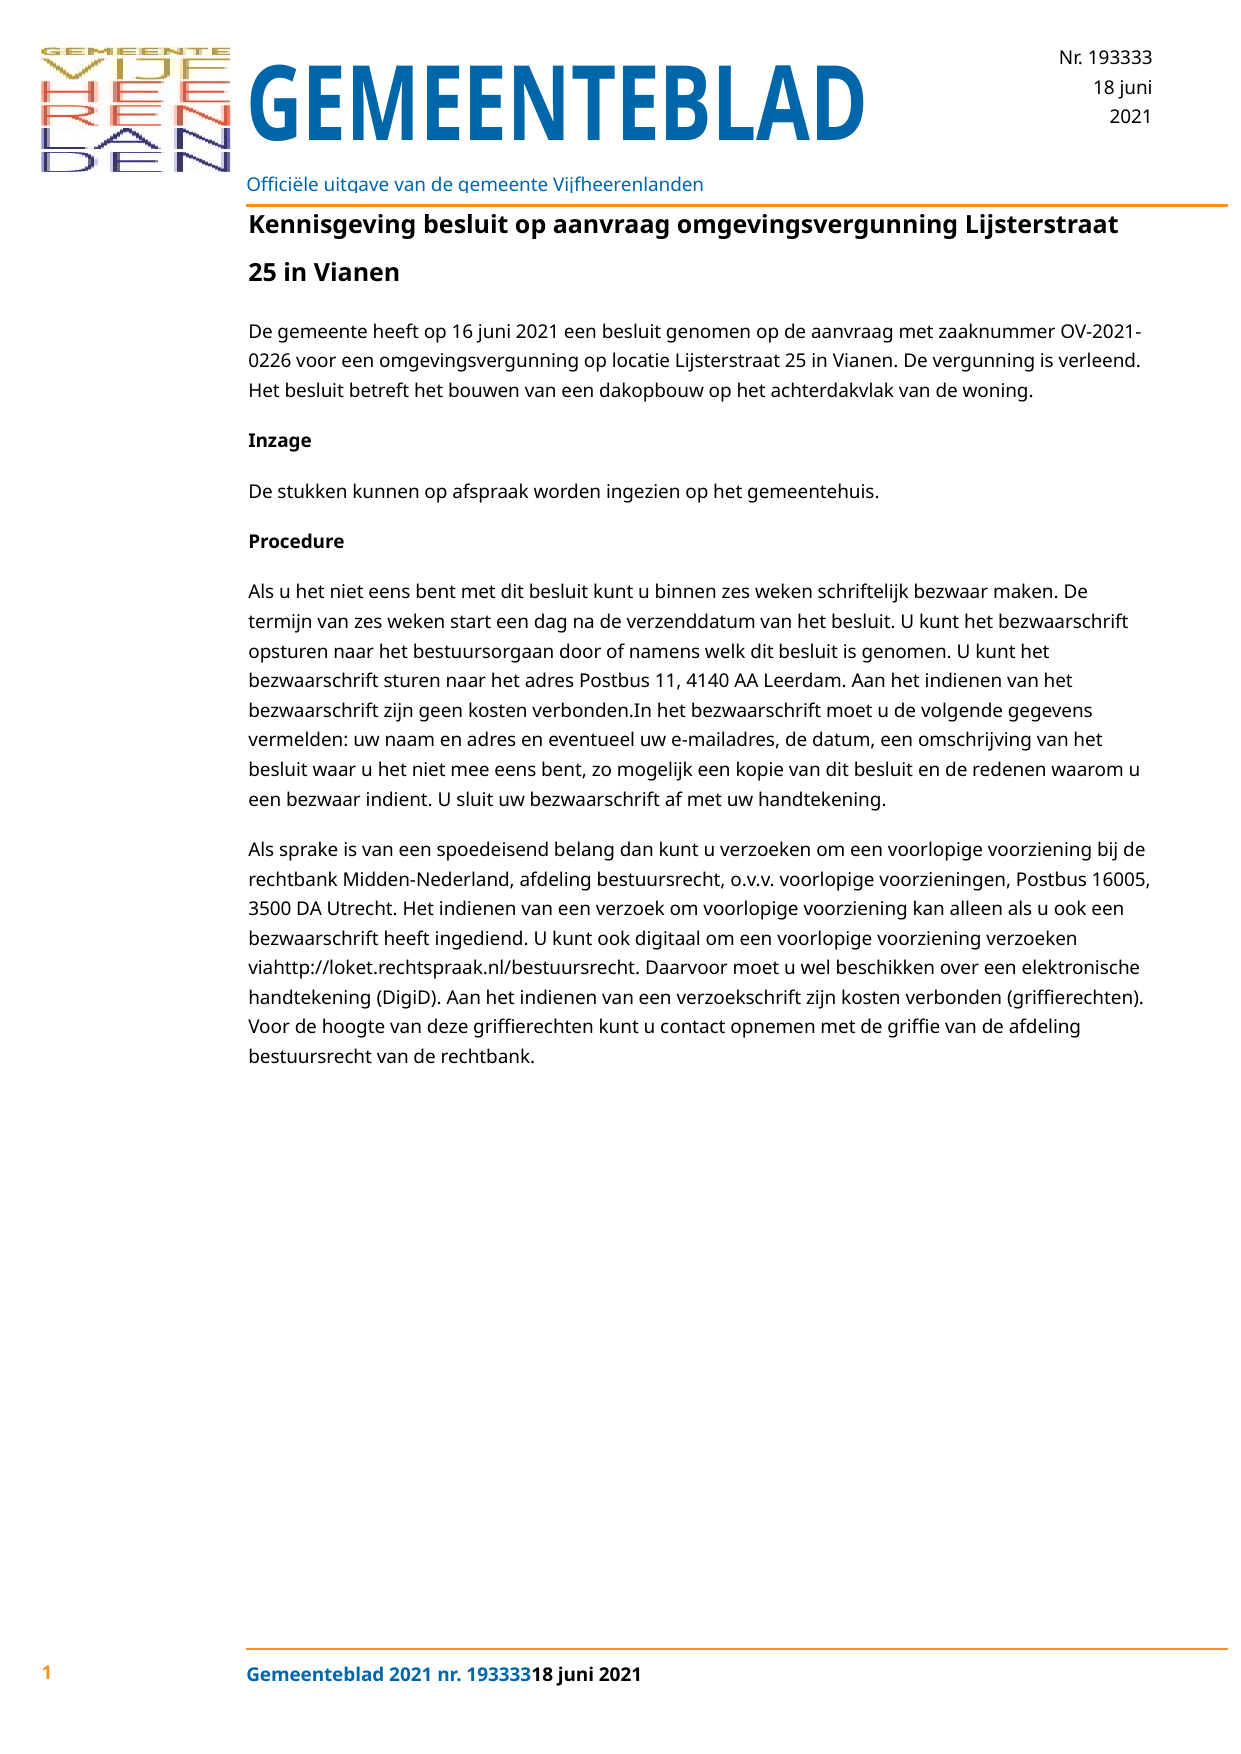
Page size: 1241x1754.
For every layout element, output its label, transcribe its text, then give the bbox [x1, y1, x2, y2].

text Kennisgeving besluit op aanvraag omgevingsvergunning Lijsterstraat 25 in Vianen [248, 207, 1152, 288]
text Als u het niet eens bent met dit besluit kunt u binnen zes weken schriftelijk bezwaar maken. De termijn van zes weken start een dag na de verzenddatum van het besluit. U kunt het bezwaarschrift opsturen naar het bestuursorgaan door of namens welk dit besluit is genomen. U kunt het bezwaarschrift sturen naar het adres Postbus 11, 4140 AA Leerdam. Aan het indienen van het bezwaarschrift zijn geen kosten verbonden.In het bezwaarschrift moet u de volgende gegevens vermelden: uw naam en adres en eventueel uw e-mailadres, de datum, een omschrijving van het besluit waar u het niet mee eens bent, zo mogelijk een kopie van dit besluit en de redenen waarom u een bezwaar indient. U sluit uw bezwaarschrift af met uw handtekening. [248, 579, 1152, 812]
text Procedure [248, 528, 1152, 554]
text De gemeente heeft op 16 juni 2021 een besluit genomen op de aanvraag met zaaknummer OV-2021-0226 voor een omgevingsvergunning op locatie Lijsterstraat 25 in Vianen. De vergunning is verleend. Het besluit betreft het bouwen van een dakopbouw op het achterdakvlak van de woning. [248, 318, 1152, 403]
text De stukken kunnen op afspraak worden ingezien op het gemeentehuis. [248, 478, 1152, 504]
picture [41, 47, 231, 172]
text Als sprake is van een spoedeisend belang dan kunt u verzoeken om een voorlopige voorziening bij de rechtbank Midden-Nederland, afdeling bestuursrecht, o.v.v. voorlopige voorzieningen, Postbus 16005, 3500 DA Utrecht. Het indienen van een verzoek om voorlopige voorziening kan alleen als u ook een bezwaarschrift heeft ingediend. U kunt ook digitaal om een voorlopige voorziening verzoeken viahttp://loket.rechtspraak.nl/bestuursrecht. Daarvoor moet u wel beschikken over een elektronische handtekening (DigiD). Aan het indienen van een verzoekschrift zijn kosten verbonden (griffierechten). Voor de hoogte van deze griffierechten kunt u contact opnemen met de griffie van de afdeling bestuursrecht van de rechtbank. [248, 836, 1152, 1069]
text Inzage [248, 427, 1152, 453]
